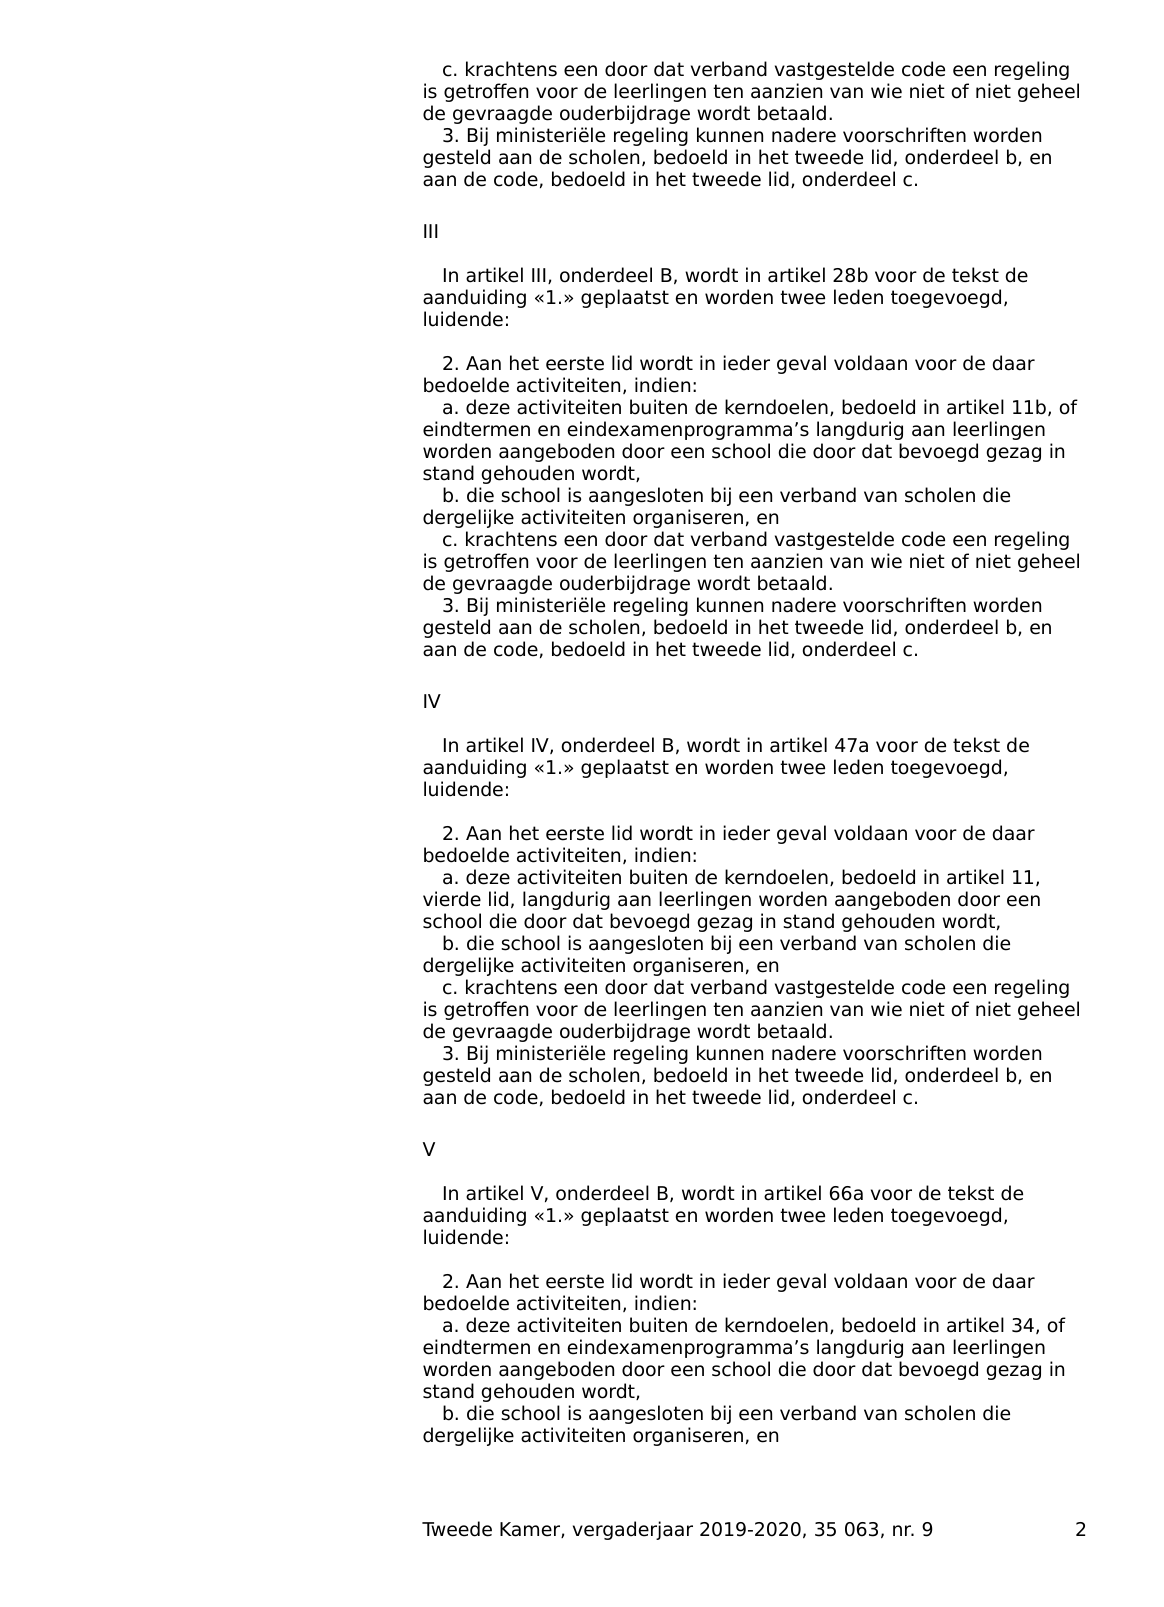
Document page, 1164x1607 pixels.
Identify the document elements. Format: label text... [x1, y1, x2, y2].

text a. deze activiteiten buiten de kerndoelen, bedoeld in artikel 34, of eindtermen en eindexamenprogramma’s langdurig aan leerlingen worden aangeboden door een school die door dat bevoegd gezag in stand gehouden wordt, [422, 1315, 1087, 1403]
subtitle V [422, 1139, 1087, 1161]
text b. die school is aangesloten bij een verband van scholen die dergelijke activiteiten organiseren, en [422, 933, 1087, 977]
text a. deze activiteiten buiten de kerndoelen, bedoeld in artikel 11b, of eindtermen en eindexamenprogramma’s langdurig aan leerlingen worden aangeboden door een school die door dat bevoegd gezag in stand gehouden wordt, [422, 397, 1087, 485]
text c. krachtens een door dat verband vastgestelde code een regeling is getroffen voor de leerlingen ten aanzien van wie niet of niet geheel de gevraagde ouderbijdrage wordt betaald. [422, 59, 1087, 125]
text 3. Bij ministeriële regeling kunnen nadere voorschriften worden gesteld aan de scholen, bedoeld in het tweede lid, onderdeel b, en aan de code, bedoeld in het tweede lid, onderdeel c. [422, 125, 1087, 191]
subtitle III [422, 221, 1087, 243]
text 2. Aan het eerste lid wordt in ieder geval voldaan voor de daar bedoelde activiteiten, indien: [422, 1271, 1087, 1315]
text a. deze activiteiten buiten de kerndoelen, bedoeld in artikel 11, vierde lid, langdurig aan leerlingen worden aangeboden door een school die door dat bevoegd gezag in stand gehouden wordt, [422, 867, 1087, 933]
text 2. Aan het eerste lid wordt in ieder geval voldaan voor de daar bedoelde activiteiten, indien: [422, 823, 1087, 867]
text c. krachtens een door dat verband vastgestelde code een regeling is getroffen voor de leerlingen ten aanzien van wie niet of niet geheel de gevraagde ouderbijdrage wordt betaald. [422, 529, 1087, 595]
text In artikel IV, onderdeel B, wordt in artikel 47a voor de tekst de aanduiding «1.» geplaatst en worden twee leden toegevoegd, luidende: [422, 735, 1087, 801]
text c. krachtens een door dat verband vastgestelde code een regeling is getroffen voor de leerlingen ten aanzien van wie niet of niet geheel de gevraagde ouderbijdrage wordt betaald. [422, 977, 1087, 1043]
text 2. Aan het eerste lid wordt in ieder geval voldaan voor de daar bedoelde activiteiten, indien: [422, 353, 1087, 397]
text In artikel III, onderdeel B, wordt in artikel 28b voor de tekst de aanduiding «1.» geplaatst en worden twee leden toegevoegd, luidende: [422, 265, 1087, 331]
text In artikel V, onderdeel B, wordt in artikel 66a voor de tekst de aanduiding «1.» geplaatst en worden twee leden toegevoegd, luidende: [422, 1183, 1087, 1249]
text b. die school is aangesloten bij een verband van scholen die dergelijke activiteiten organiseren, en [422, 485, 1087, 529]
text b. die school is aangesloten bij een verband van scholen die dergelijke activiteiten organiseren, en [422, 1403, 1087, 1447]
text 3. Bij ministeriële regeling kunnen nadere voorschriften worden gesteld aan de scholen, bedoeld in het tweede lid, onderdeel b, en aan de code, bedoeld in het tweede lid, onderdeel c. [422, 1043, 1087, 1109]
subtitle IV [422, 691, 1087, 713]
text 3. Bij ministeriële regeling kunnen nadere voorschriften worden gesteld aan de scholen, bedoeld in het tweede lid, onderdeel b, en aan de code, bedoeld in het tweede lid, onderdeel c. [422, 595, 1087, 661]
